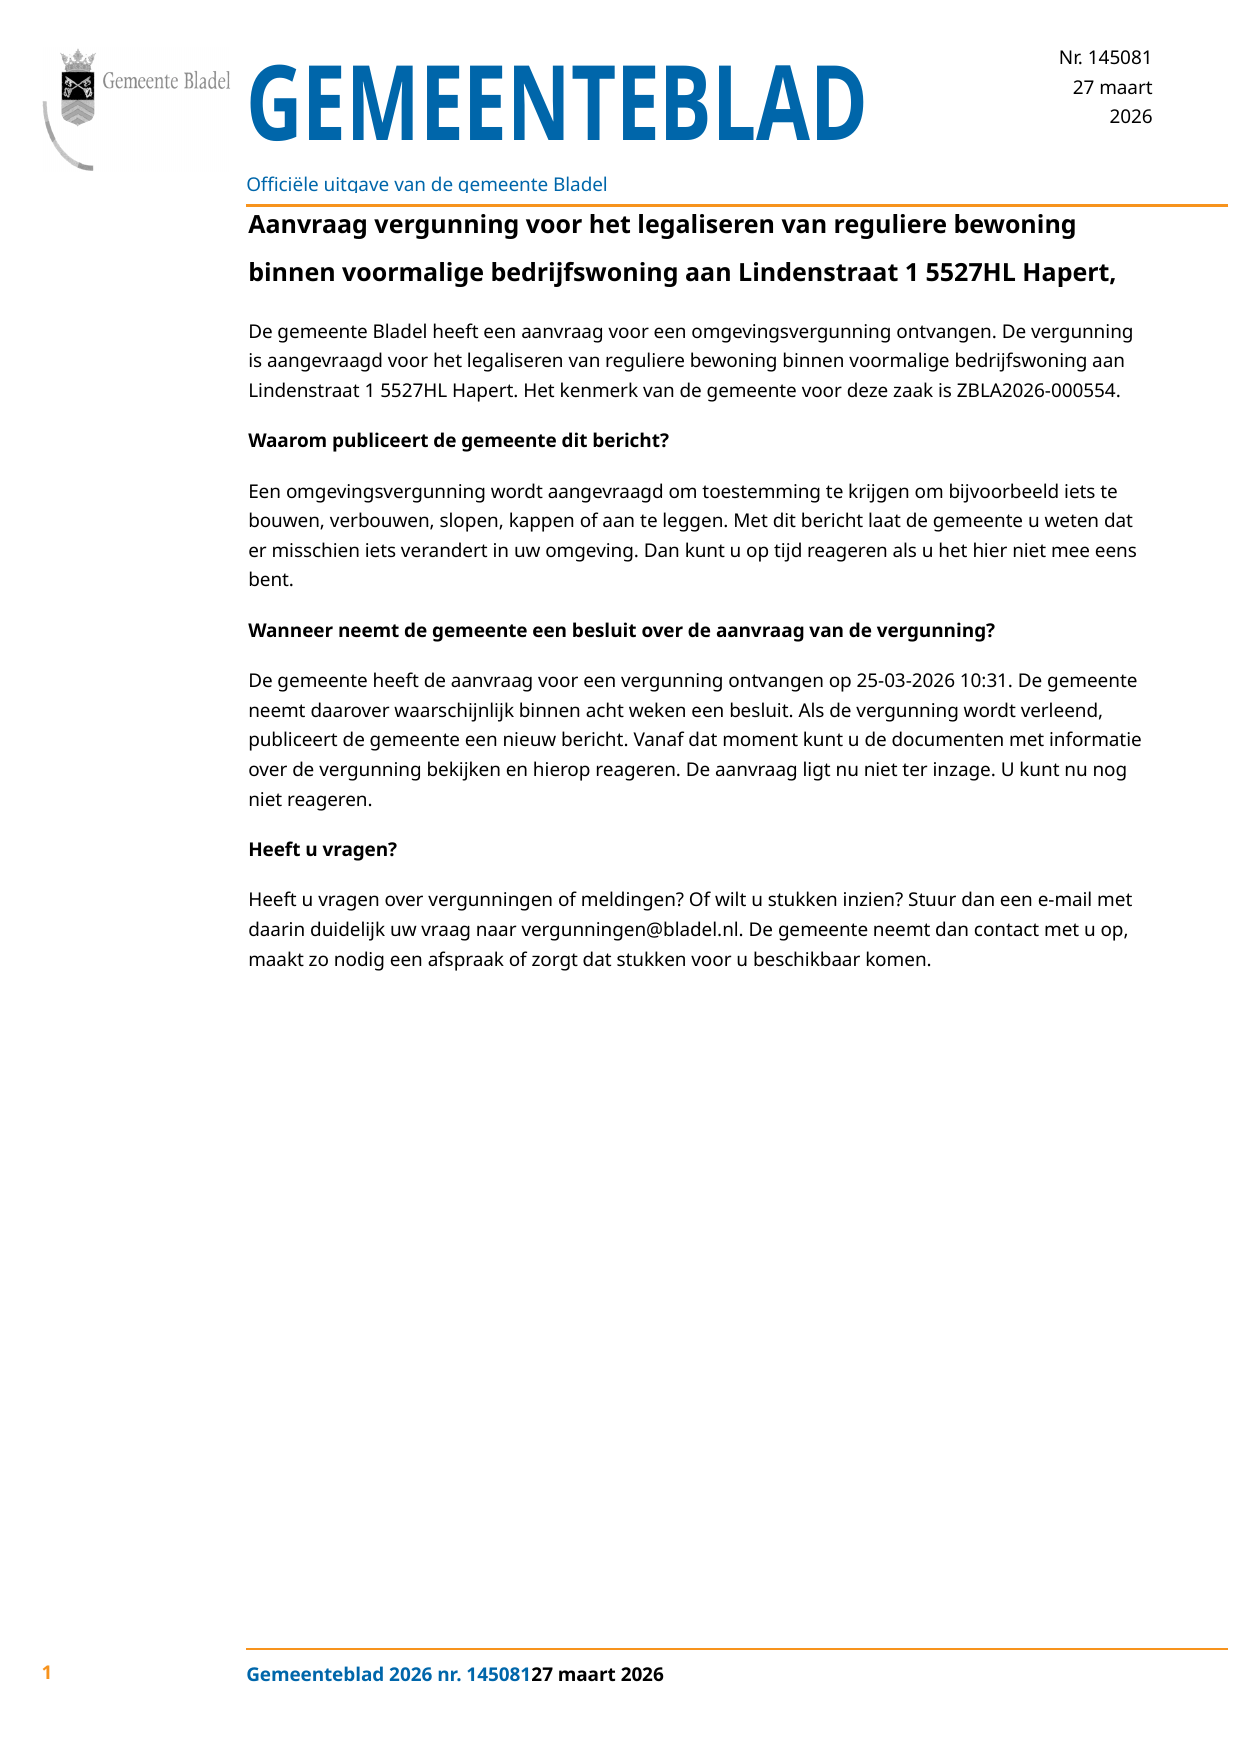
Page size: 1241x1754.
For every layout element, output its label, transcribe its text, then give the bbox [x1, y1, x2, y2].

text De gemeente Bladel heeft een aanvraag voor een omgevingsvergunning ontvangen. De vergunning is aangevraagd voor het legaliseren van reguliere bewoning binnen voormalige bedrijfswoning aan Lindenstraat 1 5527HL Hapert. Het kenmerk van de gemeente voor deze zaak is ZBLA2026-000554. [248, 318, 1152, 403]
text Heeft u vragen over vergunningen of meldingen? Of wilt u stukken inzien? Stuur dan een e-mail met daarin duidelijk uw vraag naar vergunningen@bladel.nl. De gemeente neemt dan contact met u op, maakt zo nodig een afspraak of zorgt dat stukken voor u beschikbaar komen. [248, 887, 1152, 972]
picture [41, 47, 231, 172]
text Wanneer neemt de gemeente een besluit over de aanvraag van de vergunning? [248, 617, 1152, 643]
text Heeft u vragen? [248, 836, 1152, 862]
text Waarom publiceert de gemeente dit bericht? [248, 427, 1152, 453]
text Een omgevingsvergunning wordt aangevraagd om toestemming te krijgen om bijvoorbeeld iets te bouwen, verbouwen, slopen, kappen of aan te leggen. Met dit bericht laat de gemeente u weten dat er misschien iets verandert in uw omgeving. Dan kunt u op tijd reageren als u het hier niet mee eens bent. [248, 478, 1152, 592]
text Aanvraag vergunning voor het legaliseren van reguliere bewoning binnen voormalige bedrijfswoning aan Lindenstraat 1 5527HL Hapert, [248, 207, 1152, 288]
text De gemeente heeft de aanvraag voor een vergunning ontvangen op 25-03-2026 10:31. De gemeente neemt daarover waarschijnlijk binnen acht weken een besluit. Als de vergunning wordt verleend, publiceert de gemeente een nieuw bericht. Vanaf dat moment kunt u de documenten met informatie over de vergunning bekijken en hierop reageren. De aanvraag ligt nu niet ter inzage. U kunt nu nog niet reageren. [248, 667, 1152, 812]
